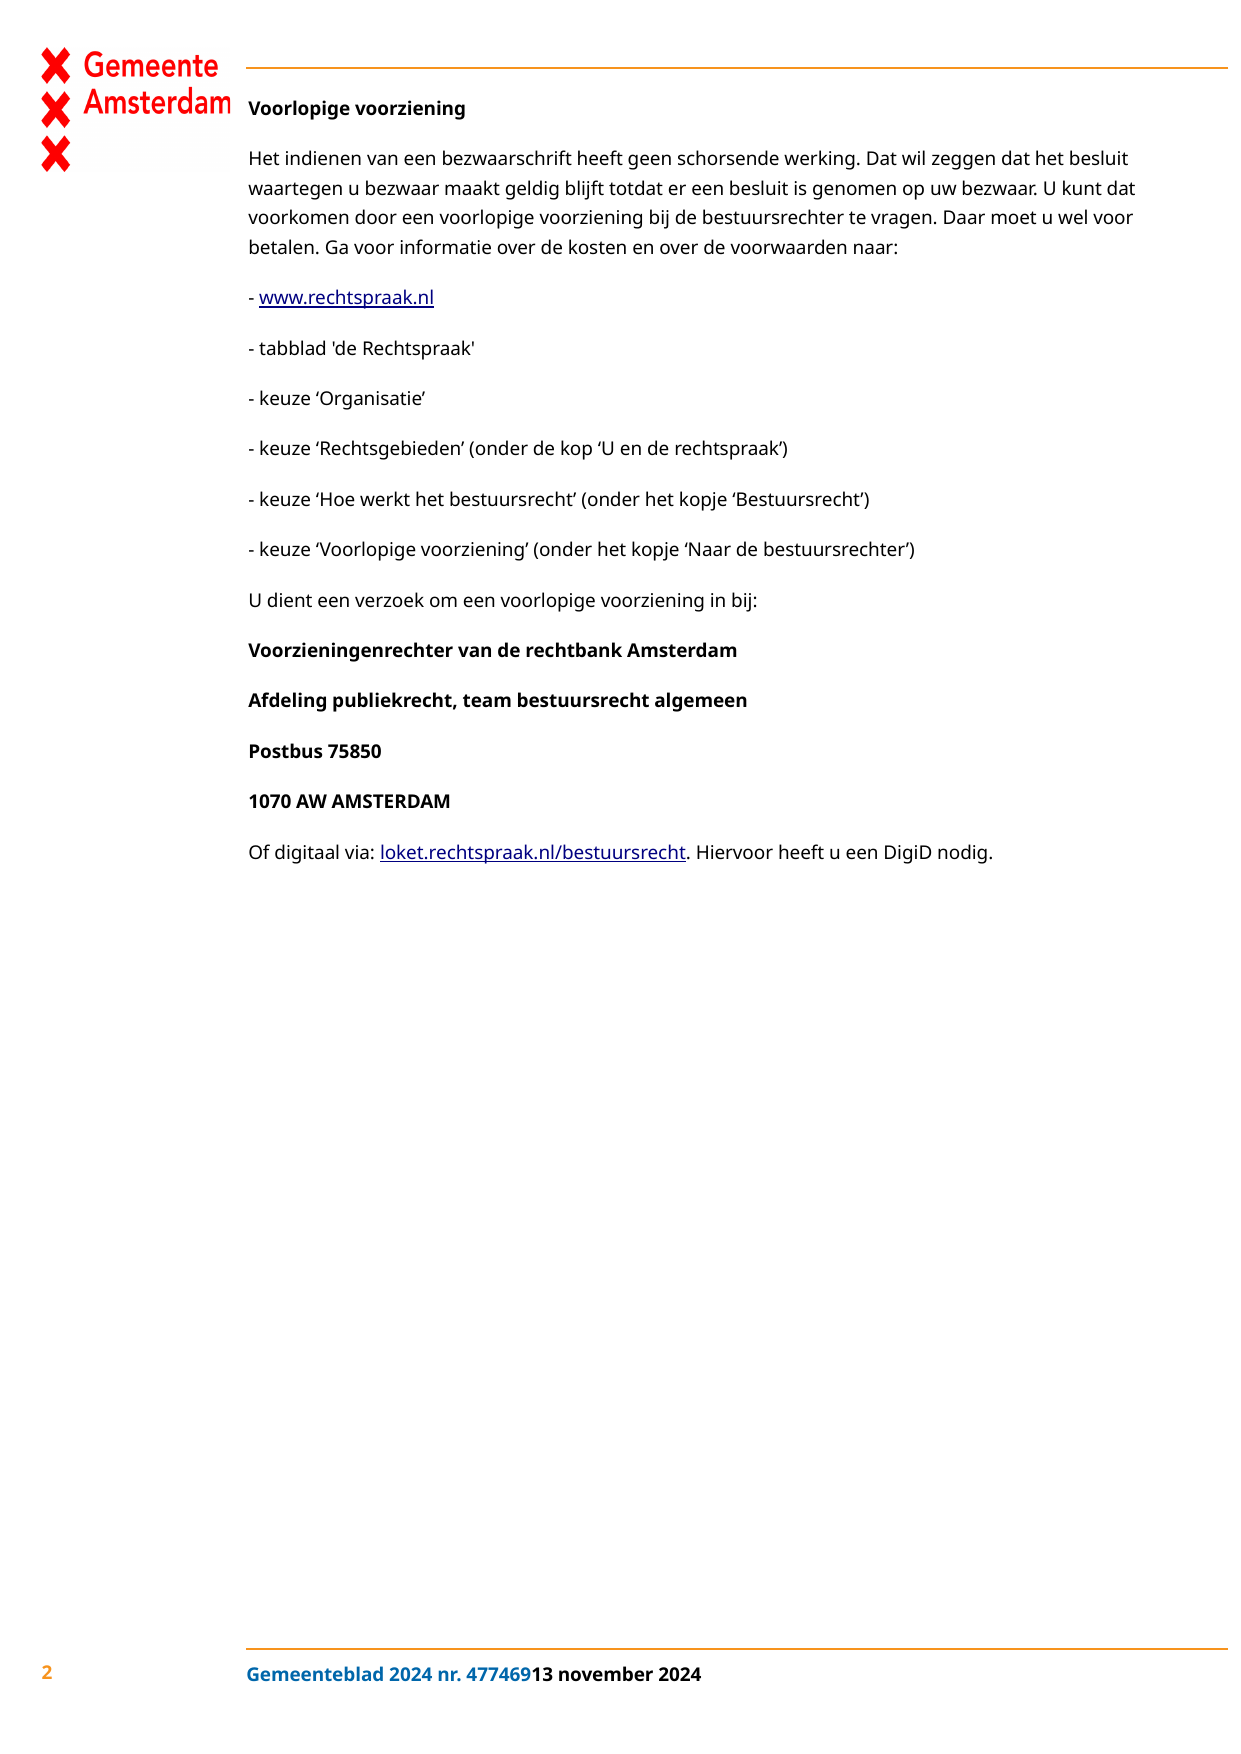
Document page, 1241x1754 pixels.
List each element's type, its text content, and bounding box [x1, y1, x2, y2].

text U dient een verzoek om een voorlopige voorziening in bij: [248, 587, 1152, 613]
text - keuze ‘Organisatie’ [248, 385, 1152, 411]
picture [41, 47, 231, 172]
text Voorzieningenrechter van de rechtbank Amsterdam [248, 637, 1152, 663]
text - keuze ‘Hoe werkt het bestuursrecht’ (onder het kopje ‘Bestuursrecht’) [248, 486, 1152, 512]
text Afdeling publiekrecht, team bestuursrecht algemeen [248, 688, 1152, 713]
text - keuze ‘Rechtsgebieden’ (onder de kop ‘U en de rechtspraak’) [248, 436, 1152, 461]
text Voorlopige voorziening [248, 95, 1152, 121]
text - www.rechtspraak.nl [248, 284, 1152, 310]
text - tabblad 'de Rechtspraak' [248, 335, 1152, 361]
text - keuze ‘Voorlopige voorziening’ (onder het kopje ‘Naar de bestuursrechter’) [248, 536, 1152, 562]
text Of digitaal via: loket.rechtspraak.nl/bestuursrecht. Hiervoor heeft u een DigiD nodig. [248, 839, 1152, 865]
text 1070 AW AMSTERDAM [248, 788, 1152, 814]
text Postbus 75850 [248, 738, 1152, 764]
text Het indienen van een bezwaarschrift heeft geen schorsende werking. Dat wil zeggen dat het besluit waartegen u bezwaar maakt geldig blijft totdat er een besluit is genomen op uw bezwaar. U kunt dat voorkomen door een voorlopige voorziening bij de bestuursrechter te vragen. Daar moet u wel voor betalen. Ga voor informatie over de kosten en over de voorwaarden naar: [248, 145, 1152, 260]
